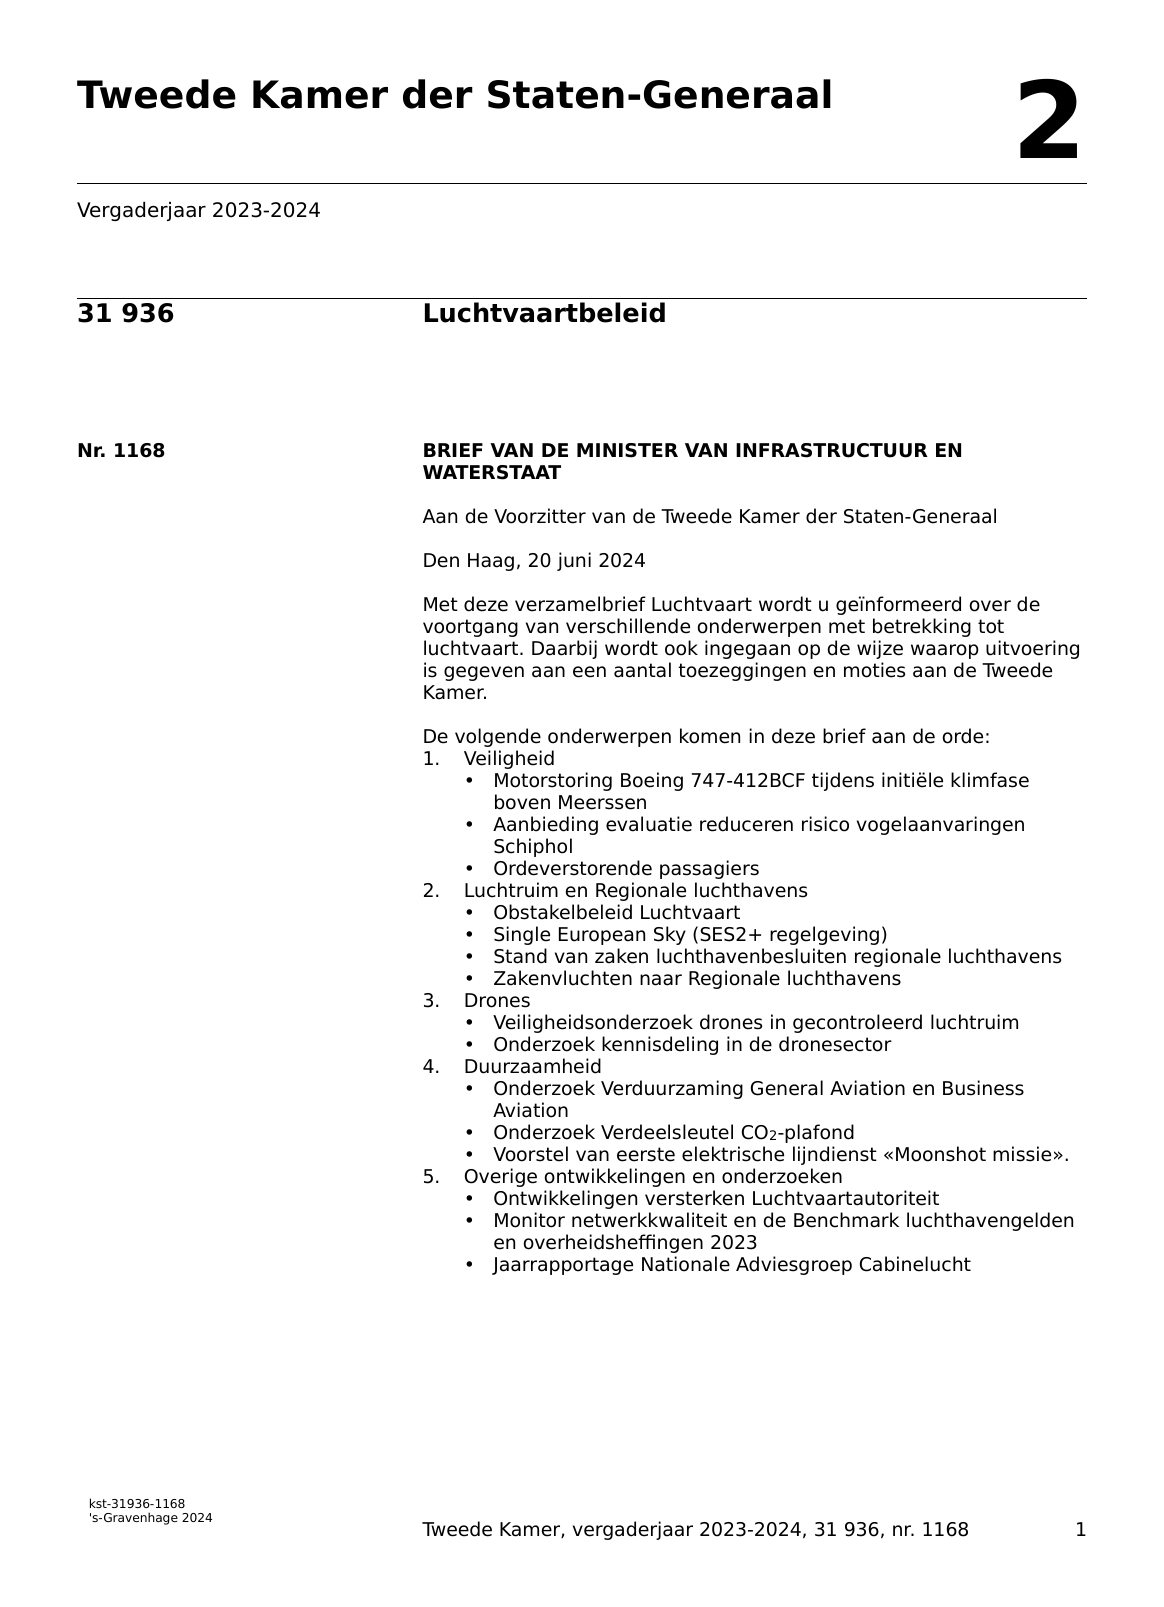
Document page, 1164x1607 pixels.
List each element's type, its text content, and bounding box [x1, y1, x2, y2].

text • Voorstel van eerste elektrische lijndienst «Moonshot missie». [464, 1144, 1087, 1166]
table_cell Vergaderjaar 2023-2024 [77, 184, 1087, 298]
subtitle Nr. 1168 BRIEF VAN DE MINISTER VAN INFRASTRUCTUUR EN WATERSTAAT [77, 440, 1087, 484]
text • Ordeverstorende passagiers [464, 858, 1087, 880]
text Den Haag, 20 juni 2024 [422, 550, 1087, 572]
text • Motorstoring Boeing 747-412BCF tijdens initiële klimfase boven Meerssen [464, 770, 1087, 814]
text • Single European Sky (SES2+ regelgeving) [464, 924, 1087, 946]
subtitle 31 936 Luchtvaartbeleid [77, 299, 1087, 329]
text • Stand van zaken luchthavenbesluiten regionale luchthavens [464, 946, 1087, 968]
text • Jaarrapportage Nationale Adviesgroep Cabinelucht [464, 1254, 1087, 1276]
text • Ontwikkelingen versterken Luchtvaartautoriteit [464, 1188, 1087, 1210]
table_header 2 [886, 59, 1087, 183]
text • Onderzoek kennisdeling in de dronesector [464, 1034, 1087, 1056]
text • Onderzoek Verdeelsleutel CO2-plafond [464, 1122, 1087, 1144]
text 4. Duurzaamheid [422, 1056, 1087, 1078]
text • Obstakelbeleid Luchtvaart [464, 902, 1087, 924]
text • Onderzoek Verduurzaming General Aviation en Business Aviation [464, 1078, 1087, 1122]
text • Monitor netwerkkwaliteit en de Benchmark luchthavengelden en overheidsheffingen 2023 [464, 1210, 1087, 1254]
text De volgende onderwerpen komen in deze brief aan de orde: [422, 726, 1087, 748]
table_header Tweede Kamer der Staten-Generaal [77, 59, 886, 183]
text Aan de Voorzitter van de Tweede Kamer der Staten-Generaal [422, 506, 1087, 528]
text • Aanbieding evaluatie reduceren risico vogelaanvaringen Schiphol [464, 814, 1087, 858]
text • Zakenvluchten naar Regionale luchthavens [464, 968, 1087, 990]
text Met deze verzamelbrief Luchtvaart wordt u geïnformeerd over de voortgang van verschillende onderwerpen met betrekking tot luchtvaart. Daarbij wordt ook ingegaan op de wijze waarop uitvoering is gegeven aan een aantal toezeggingen en moties aan de Tweede Kamer. [422, 594, 1087, 704]
text 's-Gravenhage 2024 [88, 1511, 323, 1525]
text 3. Drones [422, 990, 1087, 1012]
text 1. Veiligheid [422, 748, 1087, 770]
text kst-31936-1168 [88, 1497, 323, 1511]
text • Veiligheidsonderzoek drones in gecontroleerd luchtruim [464, 1012, 1087, 1034]
text 2. Luchtruim en Regionale luchthavens [422, 880, 1087, 902]
text 5. Overige ontwikkelingen en onderzoeken [422, 1166, 1087, 1188]
